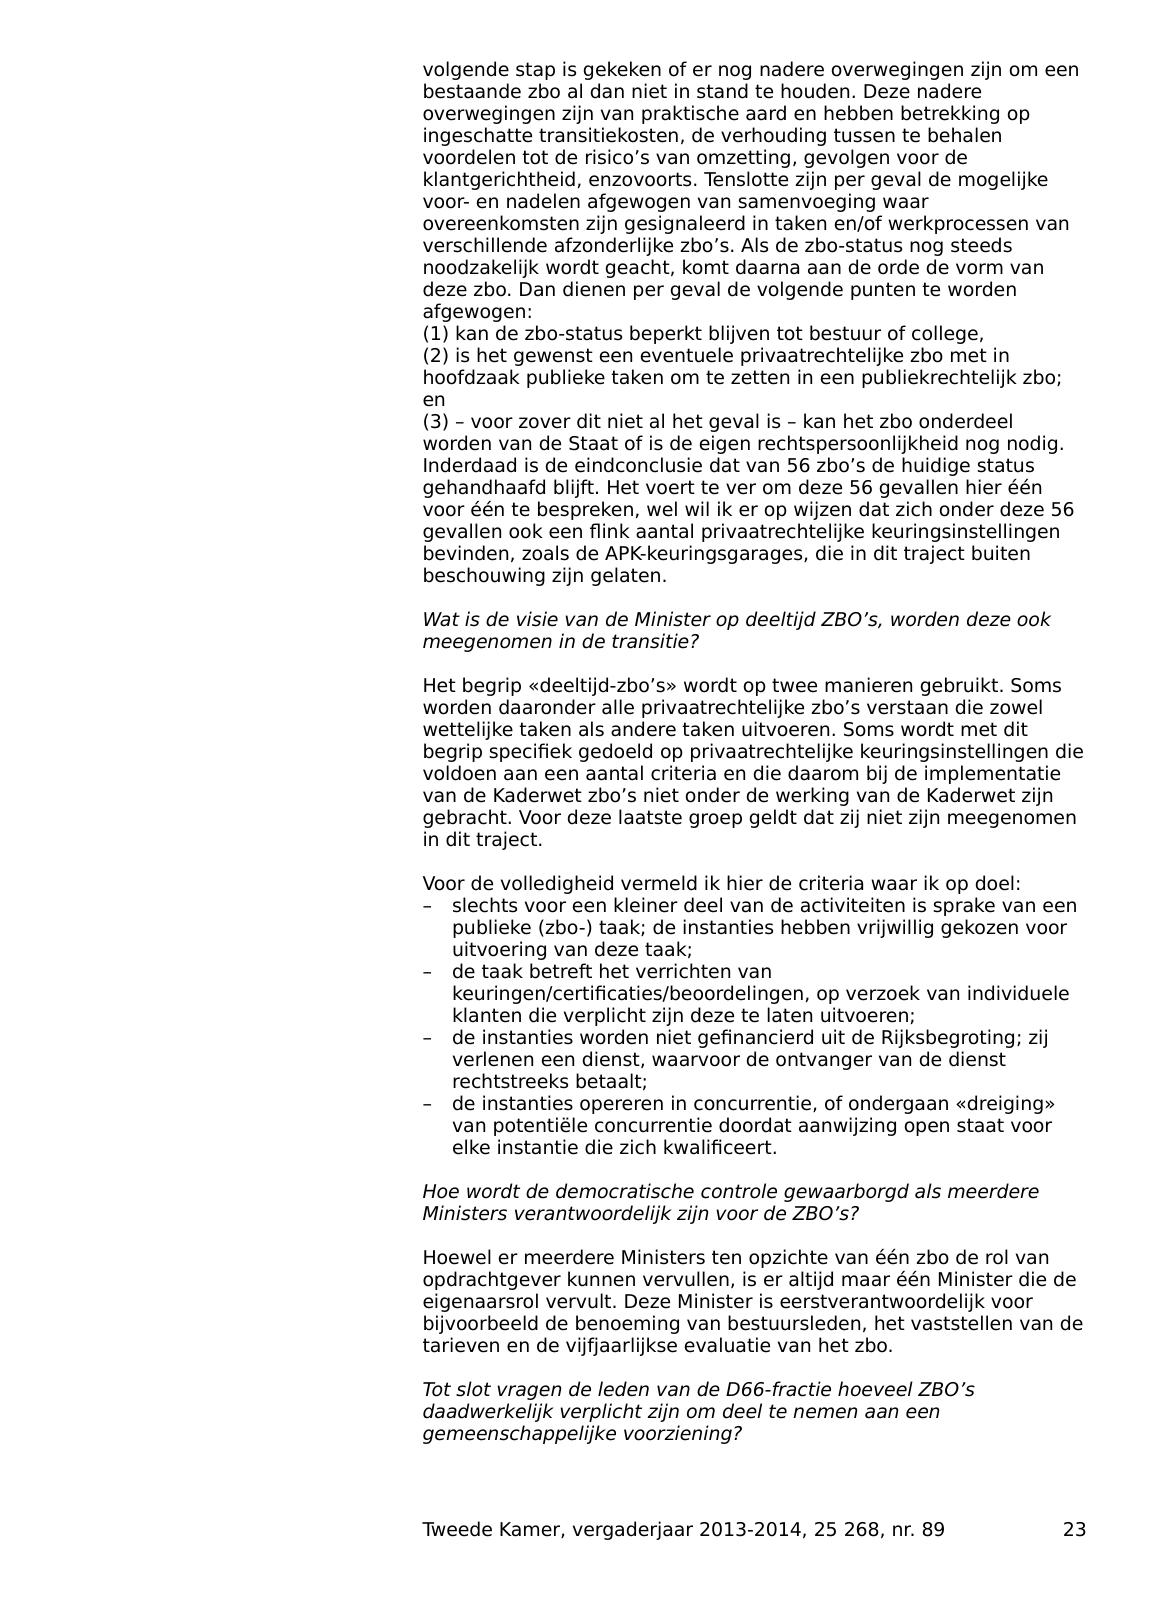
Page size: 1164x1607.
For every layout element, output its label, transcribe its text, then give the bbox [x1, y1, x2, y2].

text Hoe wordt de democratische controle gewaarborgd als meerdere Ministers verantwoordelijk zijn voor de ZBO’s? [422, 1181, 1087, 1225]
text volgende stap is gekeken of er nog nadere overwegingen zijn om een bestaande zbo al dan niet in stand te houden. Deze nadere overwegingen zijn van praktische aard en hebben betrekking op ingeschatte transitiekosten, de verhouding tussen te behalen voordelen tot de risico’s van omzetting, gevolgen voor de klantgerichtheid, enzovoorts. Tenslotte zijn per geval de mogelijke voor- en nadelen afgewogen van samenvoeging waar overeenkomsten zijn gesignaleerd in taken en/of werkprocessen van verschillende afzonderlijke zbo’s. Als de zbo-status nog steeds noodzakelijk wordt geacht, komt daarna aan de orde de vorm van deze zbo. Dan dienen per geval de volgende punten te worden afgewogen: [422, 59, 1087, 323]
text (3) – voor zover dit niet al het geval is – kan het zbo onderdeel worden van de Staat of is de eigen rechtspersoonlijkheid nog nodig. [422, 411, 1087, 455]
text Voor de volledigheid vermeld ik hier de criteria waar ik op doel: [422, 873, 1087, 895]
text (2) is het gewenst een eventuele privaatrechtelijke zbo met in hoofdzaak publieke taken om te zetten in een publiekrechtelijk zbo; en [422, 345, 1087, 411]
text Tot slot vragen de leden van de D66-fractie hoeveel ZBO’s daadwerkelijk verplicht zijn om deel te nemen aan een gemeenschappelijke voorziening? [422, 1379, 1087, 1445]
text Hoewel er meerdere Ministers ten opzichte van één zbo de rol van opdrachtgever kunnen vervullen, is er altijd maar één Minister die de eigenaarsrol vervult. Deze Minister is eerstverantwoordelijk voor bijvoorbeeld de benoeming van bestuursleden, het vaststellen van de tarieven en de vijfjaarlijkse evaluatie van het zbo. [422, 1247, 1087, 1357]
text (1) kan de zbo-status beperkt blijven tot bestuur of college, [422, 323, 1087, 345]
text – de taak betreft het verrichten van keuringen/certificaties/beoordelingen, op verzoek van individuele klanten die verplicht zijn deze te laten uitvoeren; [422, 961, 1087, 1027]
text Inderdaad is de eindconclusie dat van 56 zbo’s de huidige status gehandhaafd blijft. Het voert te ver om deze 56 gevallen hier één voor één te bespreken, wel wil ik er op wijzen dat zich onder deze 56 gevallen ook een flink aantal privaatrechtelijke keuringsinstellingen bevinden, zoals de APK-keuringsgarages, die in dit traject buiten beschouwing zijn gelaten. [422, 455, 1087, 587]
text Het begrip «deeltijd-zbo’s» wordt op twee manieren gebruikt. Soms worden daaronder alle privaatrechtelijke zbo’s verstaan die zowel wettelijke taken als andere taken uitvoeren. Soms wordt met dit begrip specifiek gedoeld op privaatrechtelijke keuringsinstellingen die voldoen aan een aantal criteria en die daarom bij de implementatie van de Kaderwet zbo’s niet onder de werking van de Kaderwet zijn gebracht. Voor deze laatste groep geldt dat zij niet zijn meegenomen in dit traject. [422, 675, 1087, 851]
text Wat is de visie van de Minister op deeltijd ZBO’s, worden deze ook meegenomen in de transitie? [422, 609, 1087, 653]
text – slechts voor een kleiner deel van de activiteiten is sprake van een publieke (zbo-) taak; de instanties hebben vrijwillig gekozen voor uitvoering van deze taak; [422, 895, 1087, 961]
text – de instanties opereren in concurrentie, of ondergaan «dreiging» van potentiële concurrentie doordat aanwijzing open staat voor elke instantie die zich kwalificeert. [422, 1093, 1087, 1159]
text – de instanties worden niet gefinancierd uit de Rijksbegroting; zij verlenen een dienst, waarvoor de ontvanger van de dienst rechtstreeks betaalt; [422, 1027, 1087, 1093]
